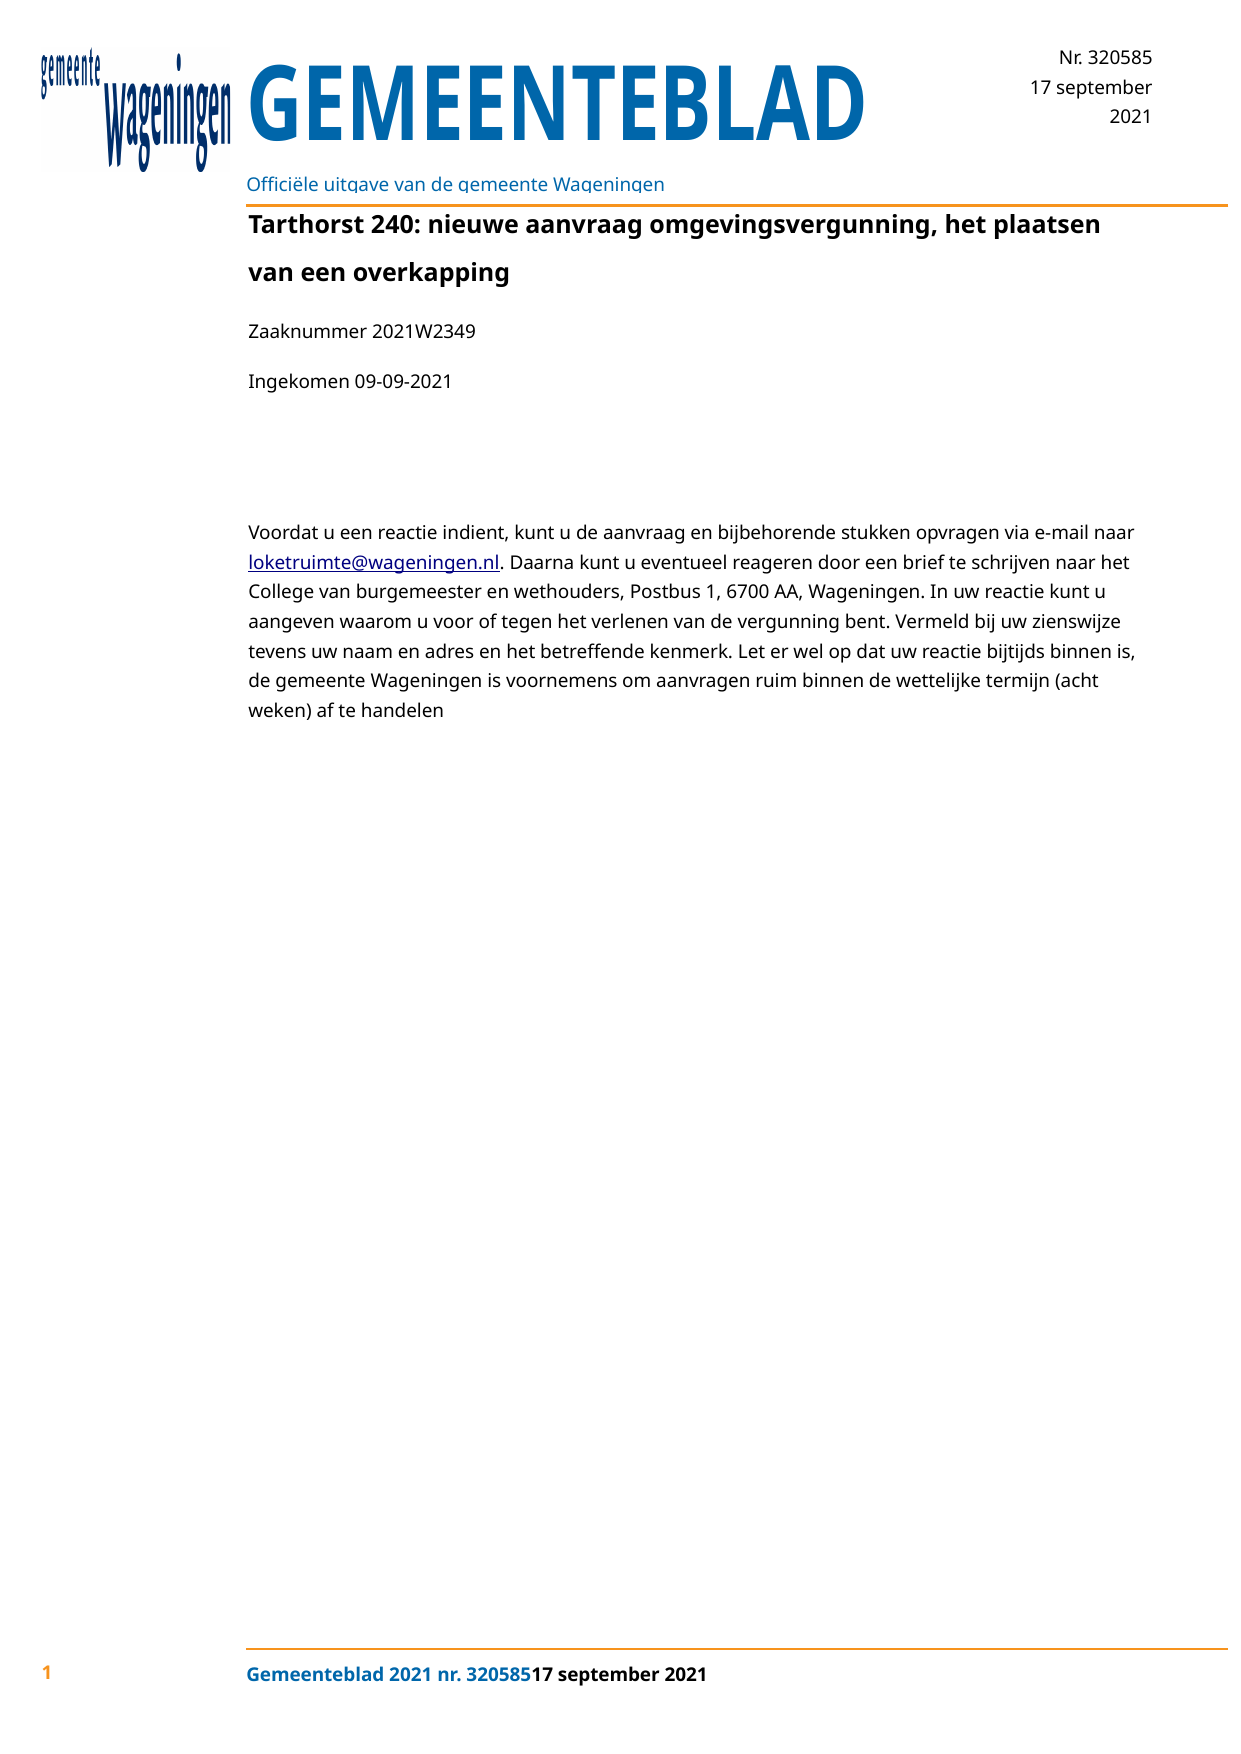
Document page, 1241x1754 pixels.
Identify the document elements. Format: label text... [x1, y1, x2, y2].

picture [41, 47, 231, 172]
text Zaaknummer 2021W2349 [248, 318, 1152, 344]
text Ingekomen 09-09-2021 [248, 368, 1152, 394]
text Voordat u een reactie indient, kunt u de aanvraag en bijbehorende stukken opvragen via e-mail naar loketruimte@wageningen.nl. Daarna kunt u eventueel reageren door een brief te schrijven naar het College van burgemeester en wethouders, Postbus 1, 6700 AA, Wageningen. In uw reactie kunt u aangeven waarom u voor of tegen het verlenen van de vergunning bent. Vermeld bij uw zienswijze tevens uw naam en adres en het betreffende kenmerk. Let er wel op dat uw reactie bijtijds binnen is, de gemeente Wageningen is voornemens om aanvragen ruim binnen de wettelijke termijn (acht weken) af te handelen [248, 519, 1152, 723]
text Tarthorst 240: nieuwe aanvraag omgevingsvergunning, het plaatsen van een overkapping [248, 207, 1152, 288]
